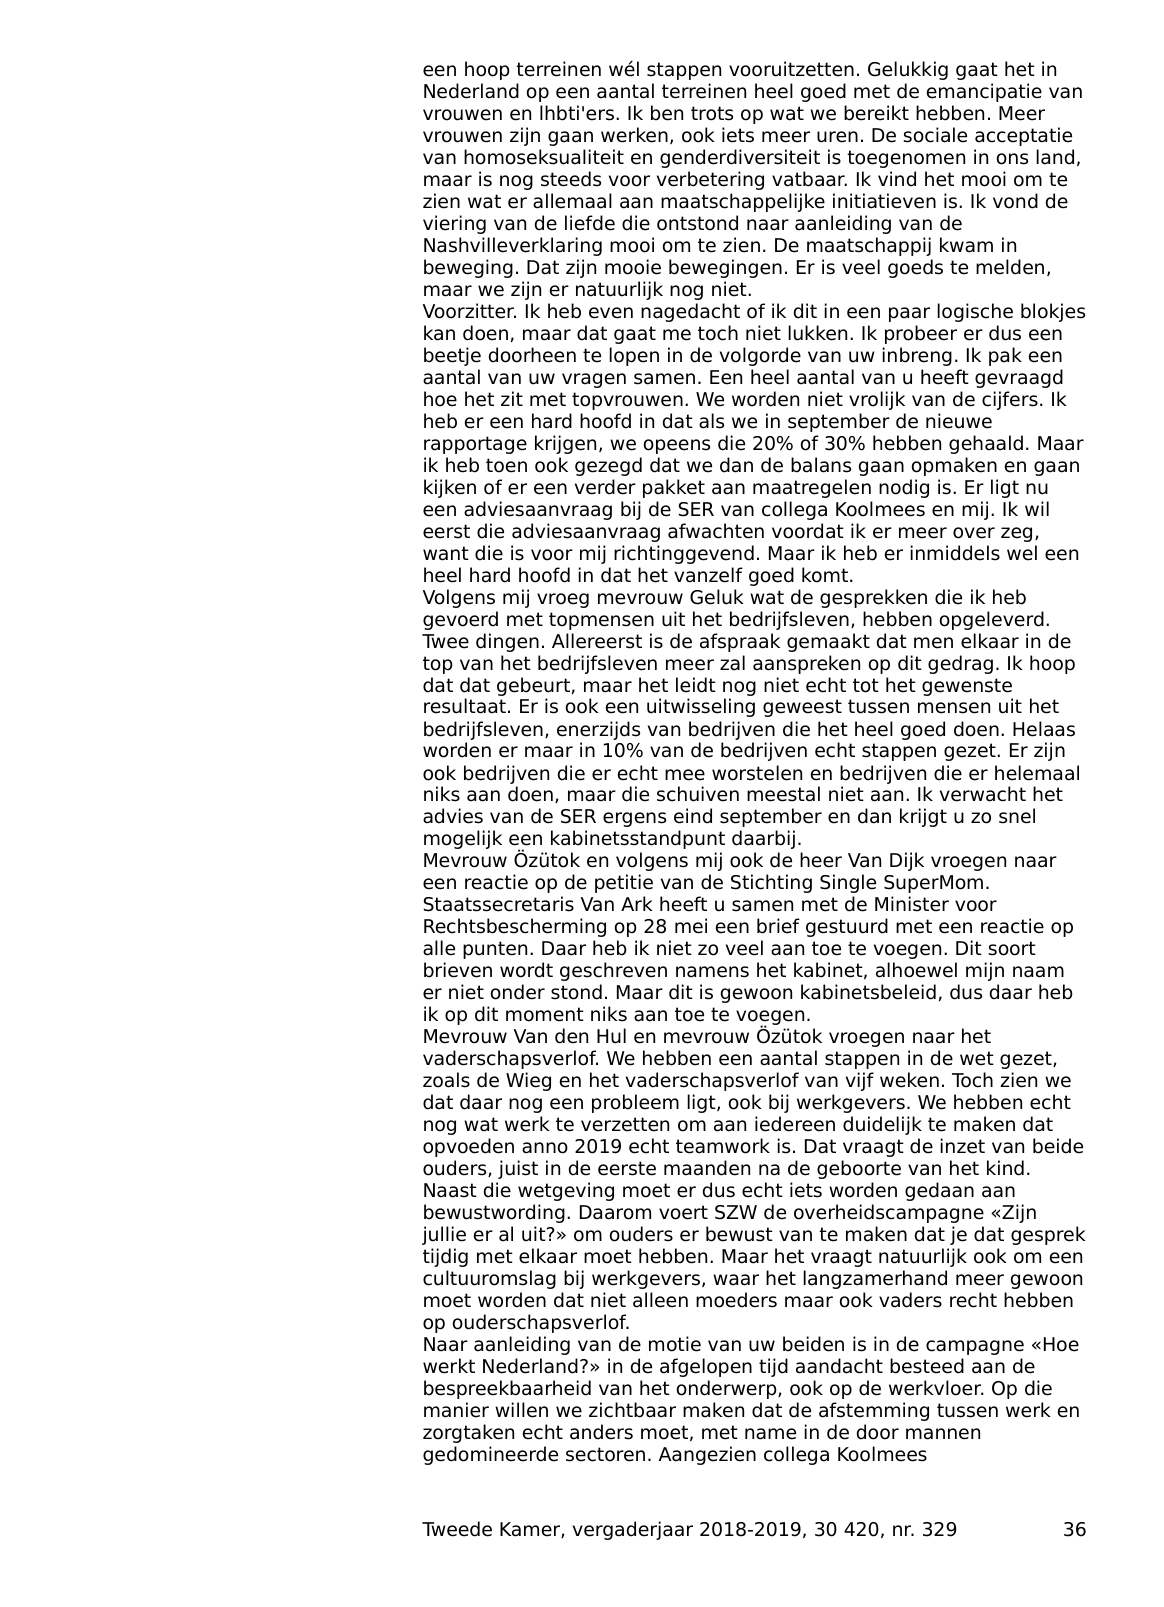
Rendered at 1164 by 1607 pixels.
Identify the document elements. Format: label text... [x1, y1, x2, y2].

text een hoop terreinen wél stappen vooruitzetten. Gelukkig gaat het in Nederland op een aantal terreinen heel goed met de emancipatie van vrouwen en lhbti'ers. Ik ben trots op wat we bereikt hebben. Meer vrouwen zijn gaan werken, ook iets meer uren. De sociale acceptatie van homoseksualiteit en genderdiversiteit is toegenomen in ons land, maar is nog steeds voor verbetering vatbaar. Ik vind het mooi om te zien wat er allemaal aan maatschappelijke initiatieven is. Ik vond de viering van de liefde die ontstond naar aanleiding van de Nashvilleverklaring mooi om te zien. De maatschappij kwam in beweging. Dat zijn mooie bewegingen. Er is veel goeds te melden, maar we zijn er natuurlijk nog niet. [422, 59, 1087, 301]
text Mevrouw Özütok en volgens mij ook de heer Van Dijk vroegen naar een reactie op de petitie van de Stichting Single SuperMom. Staatssecretaris Van Ark heeft u samen met de Minister voor Rechtsbescherming op 28 mei een brief gestuurd met een reactie op alle punten. Daar heb ik niet zo veel aan toe te voegen. Dit soort brieven wordt geschreven namens het kabinet, alhoewel mijn naam er niet onder stond. Maar dit is gewoon kabinetsbeleid, dus daar heb ik op dit moment niks aan toe te voegen. [422, 850, 1087, 1026]
text Voorzitter. Ik heb even nagedacht of ik dit in een paar logische blokjes kan doen, maar dat gaat me toch niet lukken. Ik probeer er dus een beetje doorheen te lopen in de volgorde van uw inbreng. Ik pak een aantal van uw vragen samen. Een heel aantal van u heeft gevraagd hoe het zit met topvrouwen. We worden niet vrolijk van de cijfers. Ik heb er een hard hoofd in dat als we in september de nieuwe rapportage krijgen, we opeens die 20% of 30% hebben gehaald. Maar ik heb toen ook gezegd dat we dan de balans gaan opmaken en gaan kijken of er een verder pakket aan maatregelen nodig is. Er ligt nu een adviesaanvraag bij de SER van collega Koolmees en mij. Ik wil eerst die adviesaanvraag afwachten voordat ik er meer over zeg, want die is voor mij richtinggevend. Maar ik heb er inmiddels wel een heel hard hoofd in dat het vanzelf goed komt. [422, 301, 1087, 587]
text Volgens mij vroeg mevrouw Geluk wat de gesprekken die ik heb gevoerd met topmensen uit het bedrijfsleven, hebben opgeleverd. Twee dingen. Allereerst is de afspraak gemaakt dat men elkaar in de top van het bedrijfsleven meer zal aanspreken op dit gedrag. Ik hoop dat dat gebeurt, maar het leidt nog niet echt tot het gewenste resultaat. Er is ook een uitwisseling geweest tussen mensen uit het bedrijfsleven, enerzijds van bedrijven die het heel goed doen. Helaas worden er maar in 10% van de bedrijven echt stappen gezet. Er zijn ook bedrijven die er echt mee worstelen en bedrijven die er helemaal niks aan doen, maar die schuiven meestal niet aan. Ik verwacht het advies van de SER ergens eind september en dan krijgt u zo snel mogelijk een kabinetsstandpunt daarbij. [422, 587, 1087, 850]
text Mevrouw Van den Hul en mevrouw Özütok vroegen naar het vaderschapsverlof. We hebben een aantal stappen in de wet gezet, zoals de Wieg en het vaderschapsverlof van vijf weken. Toch zien we dat daar nog een probleem ligt, ook bij werkgevers. We hebben echt nog wat werk te verzetten om aan iedereen duidelijk te maken dat opvoeden anno 2019 echt teamwork is. Dat vraagt de inzet van beide ouders, juist in de eerste maanden na de geboorte van het kind. Naast die wetgeving moet er dus echt iets worden gedaan aan bewustwording. Daarom voert SZW de overheidscampagne «Zijn jullie er al uit?» om ouders er bewust van te maken dat je dat gesprek tijdig met elkaar moet hebben. Maar het vraagt natuurlijk ook om een cultuuromslag bij werkgevers, waar het langzamerhand meer gewoon moet worden dat niet alleen moeders maar ook vaders recht hebben op ouderschapsverlof. [422, 1026, 1087, 1334]
text Naar aanleiding van de motie van uw beiden is in de campagne «Hoe werkt Nederland?» in de afgelopen tijd aandacht besteed aan de bespreekbaarheid van het onderwerp, ook op de werkvloer. Op die manier willen we zichtbaar maken dat de afstemming tussen werk en zorgtaken echt anders moet, met name in de door mannen gedomineerde sectoren. Aangezien collega Koolmees [422, 1334, 1087, 1466]
